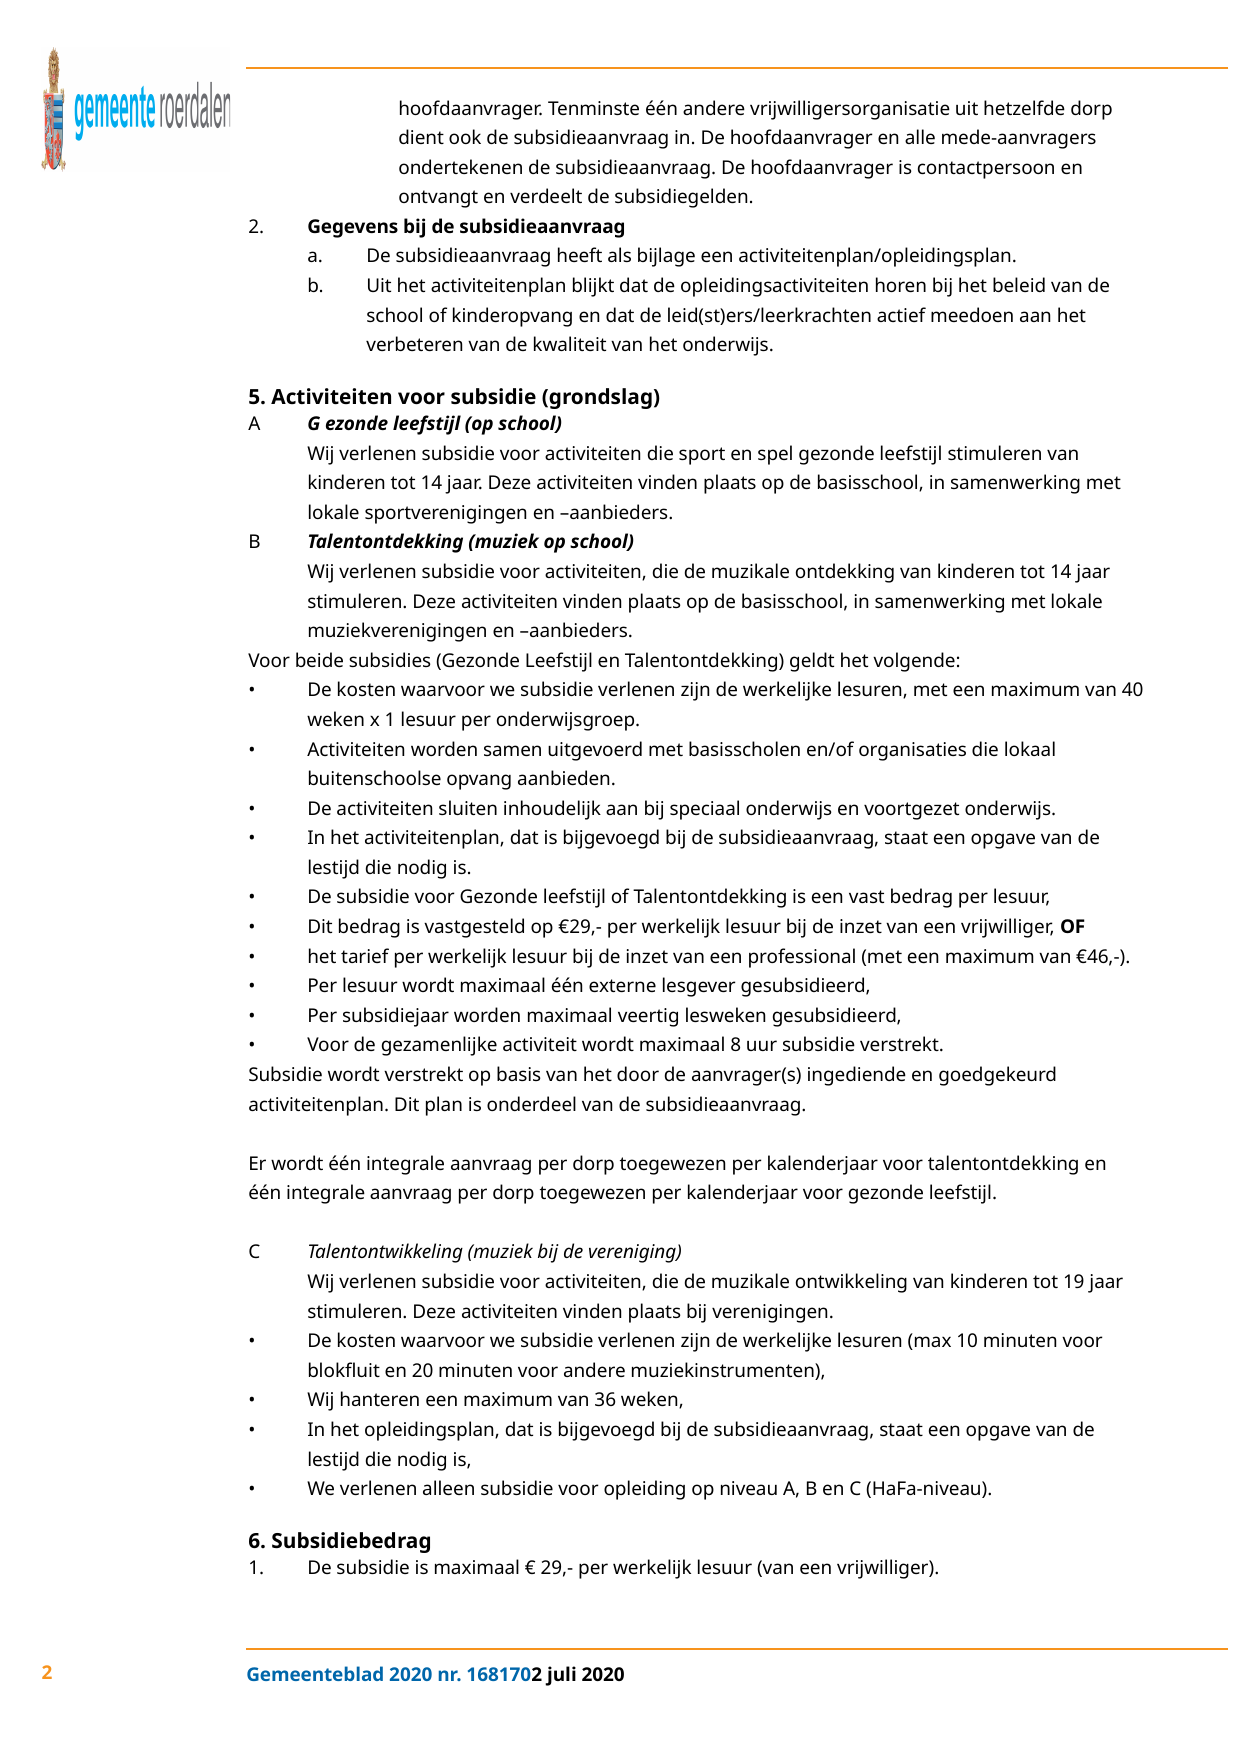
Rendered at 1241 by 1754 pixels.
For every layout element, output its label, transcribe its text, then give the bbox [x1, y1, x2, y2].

list Talentontdekking (muziek op school) [248, 529, 1152, 554]
list Per subsidiejaar worden maximaal veertig lesweken gesubsidieerd, [248, 1002, 1152, 1028]
list De subsidie is maximaal € 29,- per werkelijk lesuur (van een vrijwilliger). [248, 1554, 1152, 1580]
list Wij verlenen subsidie voor activiteiten die sport en spel gezonde leefstijl stimuleren van kinderen tot 14 jaar. Deze activiteiten vinden plaats op de basisschool, in samenwerking met lokale sportverenigingen en –aanbieders. [248, 440, 1152, 525]
list De activiteiten sluiten inhoudelijk aan bij speciaal onderwijs en voortgezet onderwijs. [248, 795, 1152, 821]
list Talentontwikkeling (muziek bij de vereniging) [248, 1239, 1152, 1264]
text één integrale aanvraag per dorp toegewezen per kalenderjaar voor gezonde leefstijl. [248, 1179, 1152, 1205]
text 5. Activiteiten voor subsidie (grondslag) [248, 382, 1152, 410]
text Subsidie wordt verstrekt op basis van het door de aanvrager(s) ingediende en goedgekeurd activiteitenplan. Dit plan is onderdeel van de subsidieaanvraag. [248, 1061, 1152, 1116]
list Activiteiten worden samen uitgevoerd met basisscholen en/of organisaties die lokaal buitenschoolse opvang aanbieden. [248, 736, 1152, 791]
list Wij verlenen subsidie voor activiteiten, die de muzikale ontwikkeling van kinderen tot 19 jaar stimuleren. Deze activiteiten vinden plaats bij verenigingen. [248, 1268, 1152, 1323]
picture [41, 47, 231, 172]
list Wij verlenen subsidie voor activiteiten, die de muzikale ontdekking van kinderen tot 14 jaar stimuleren. Deze activiteiten vinden plaats op de basisschool, in samenwerking met lokale muziekverenigingen en –aanbieders. [248, 558, 1152, 643]
list We verlenen alleen subsidie voor opleiding op niveau A, B en C (HaFa-niveau). [248, 1475, 1152, 1501]
list De subsidie voor Gezonde leefstijl of Talentontdekking is een vast bedrag per lesuur, [248, 884, 1152, 909]
list Uit het activiteitenplan blijkt dat de opleidingsactiviteiten horen bij het beleid van de school of kinderopvang en dat de leid(st)ers/leerkrachten actief meedoen aan het verbeteren van de kwaliteit van het onderwijs. [307, 272, 1152, 357]
list Per lesuur wordt maximaal één externe lesgever gesubsidieerd, [248, 972, 1152, 998]
list Wij hanteren een maximum van 36 weken, [248, 1387, 1152, 1412]
list hoofdaanvrager. Tenminste één andere vrijwilligersorganisatie uit hetzelfde dorp dient ook de subsidieaanvraag in. De hoofdaanvrager en alle mede-aanvragers ondertekenen de subsidieaanvraag. De hoofdaanvrager is contactpersoon en ontvangt en verdeelt de subsidiegelden. [361, 95, 1152, 209]
list In het activiteitenplan, dat is bijgevoegd bij de subsidieaanvraag, staat een opgave van de lestijd die nodig is. [248, 824, 1152, 880]
list In het opleidingsplan, dat is bijgevoegd bij de subsidieaanvraag, staat een opgave van de lestijd die nodig is, [248, 1416, 1152, 1471]
list Voor de gezamenlijke activiteit wordt maximaal 8 uur subsidie verstrekt. [248, 1032, 1152, 1057]
text Er wordt één integrale aanvraag per dorp toegewezen per kalenderjaar voor talentontdekking en [248, 1150, 1152, 1176]
list G ezonde leefstijl (op school) [248, 410, 1152, 436]
list De subsidieaanvraag heeft als bijlage een activiteitenplan/opleidingsplan. [307, 243, 1152, 268]
list Dit bedrag is vastgesteld op €29,- per werkelijk lesuur bij de inzet van een vrijwilliger, OF [248, 913, 1152, 939]
text 6. Subsidiebedrag [248, 1526, 1152, 1554]
list het tarief per werkelijk lesuur bij de inzet van een professional (met een maximum van €46,-). [248, 943, 1152, 968]
text Voor beide subsidies (Gezonde Leefstijl en Talentontdekking) geldt het volgende: [248, 647, 1152, 673]
list Gegevens bij de subsidieaanvraag [248, 213, 1152, 239]
list De kosten waarvoor we subsidie verlenen zijn de werkelijke lesuren (max 10 minuten voor blokfluit en 20 minuten voor andere muziekinstrumenten), [248, 1327, 1152, 1383]
list De kosten waarvoor we subsidie verlenen zijn de werkelijke lesuren, met een maximum van 40 weken x 1 lesuur per onderwijsgroep. [248, 677, 1152, 732]
